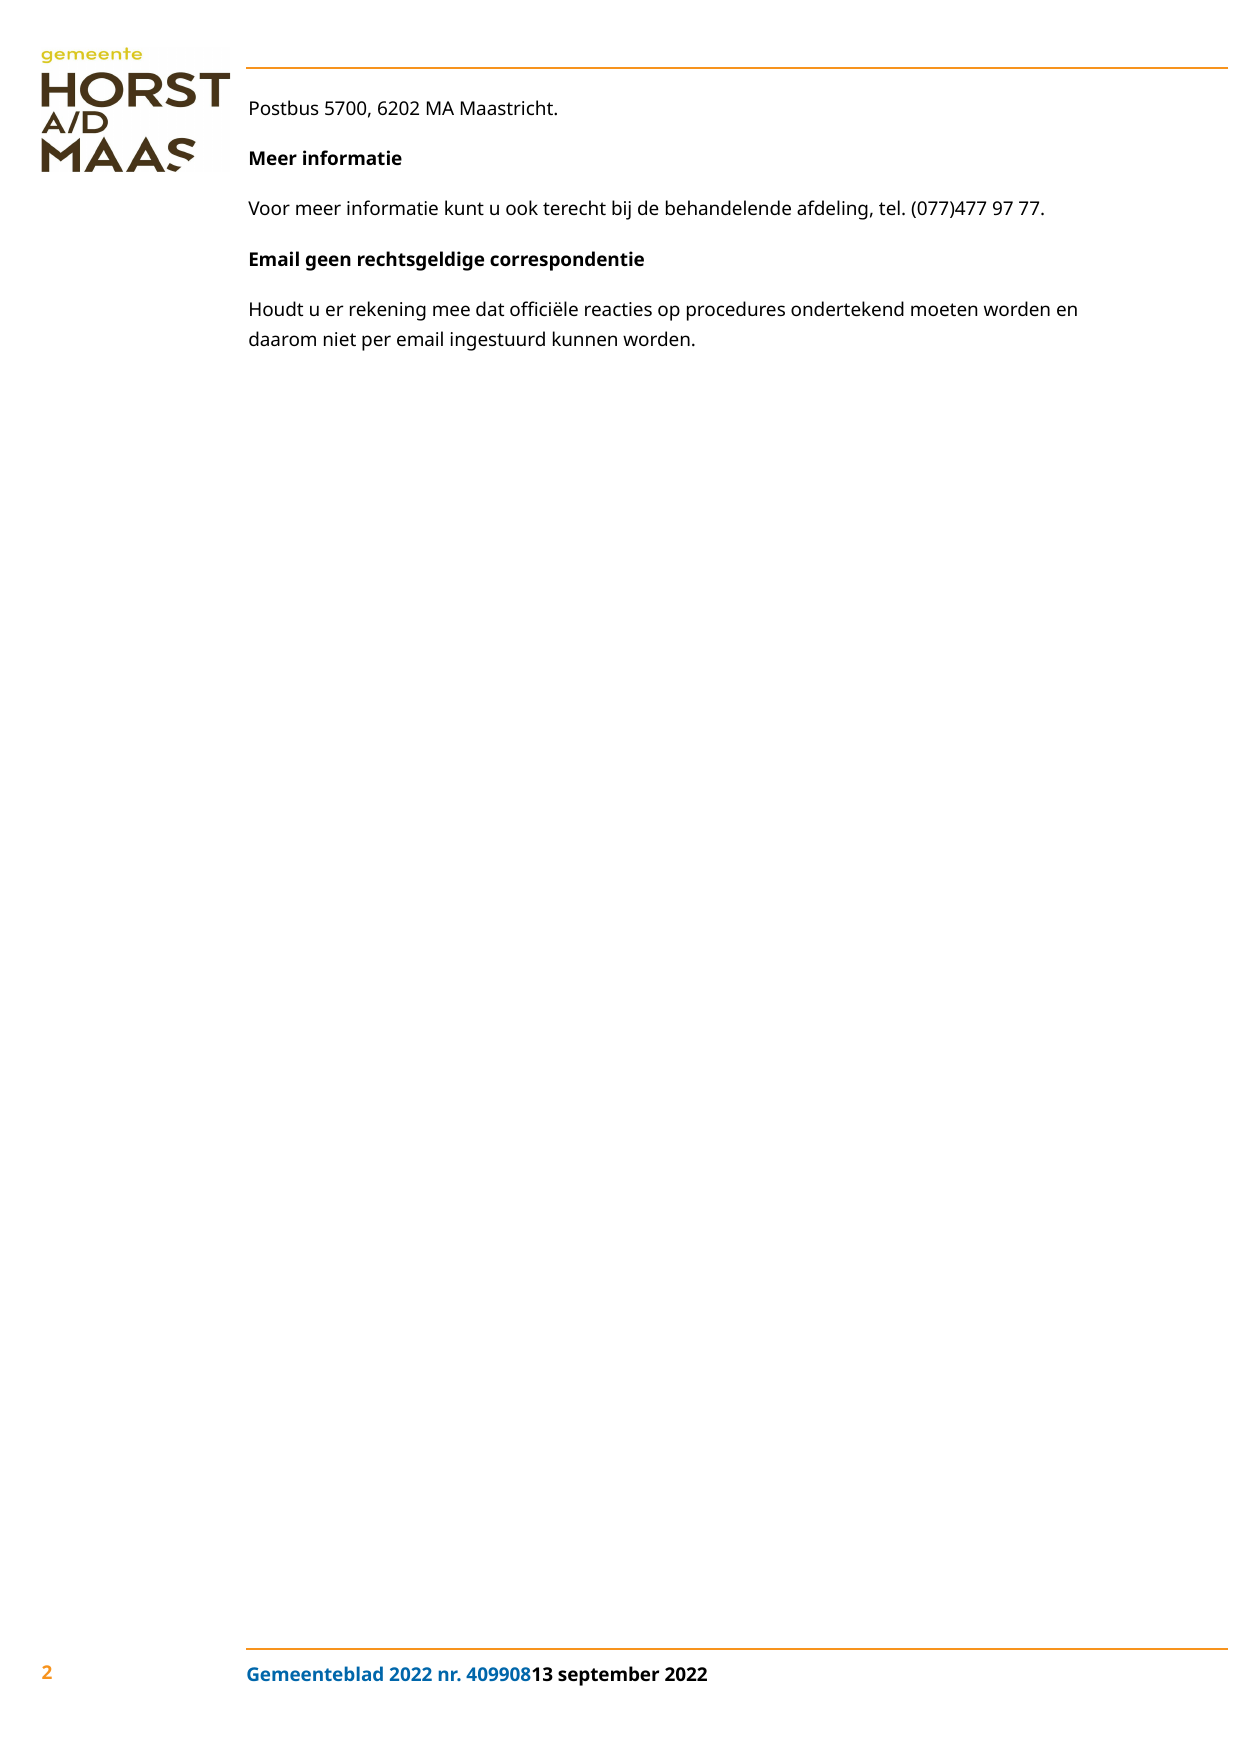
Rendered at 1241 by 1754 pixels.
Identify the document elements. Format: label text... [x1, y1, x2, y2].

text Email geen rechtsgeldige correspondentie [248, 246, 1152, 272]
text Houdt u er rekening mee dat officiële reacties op procedures ondertekend moeten worden en daarom niet per email ingestuurd kunnen worden. [248, 296, 1152, 352]
text Postbus 5700, 6202 MA Maastricht. [248, 95, 1152, 121]
text Voor meer informatie kunt u ook terecht bij de behandelende afdeling, tel. (077)477 97 77. [248, 196, 1152, 221]
picture [41, 47, 231, 172]
text Meer informatie [248, 145, 1152, 171]
